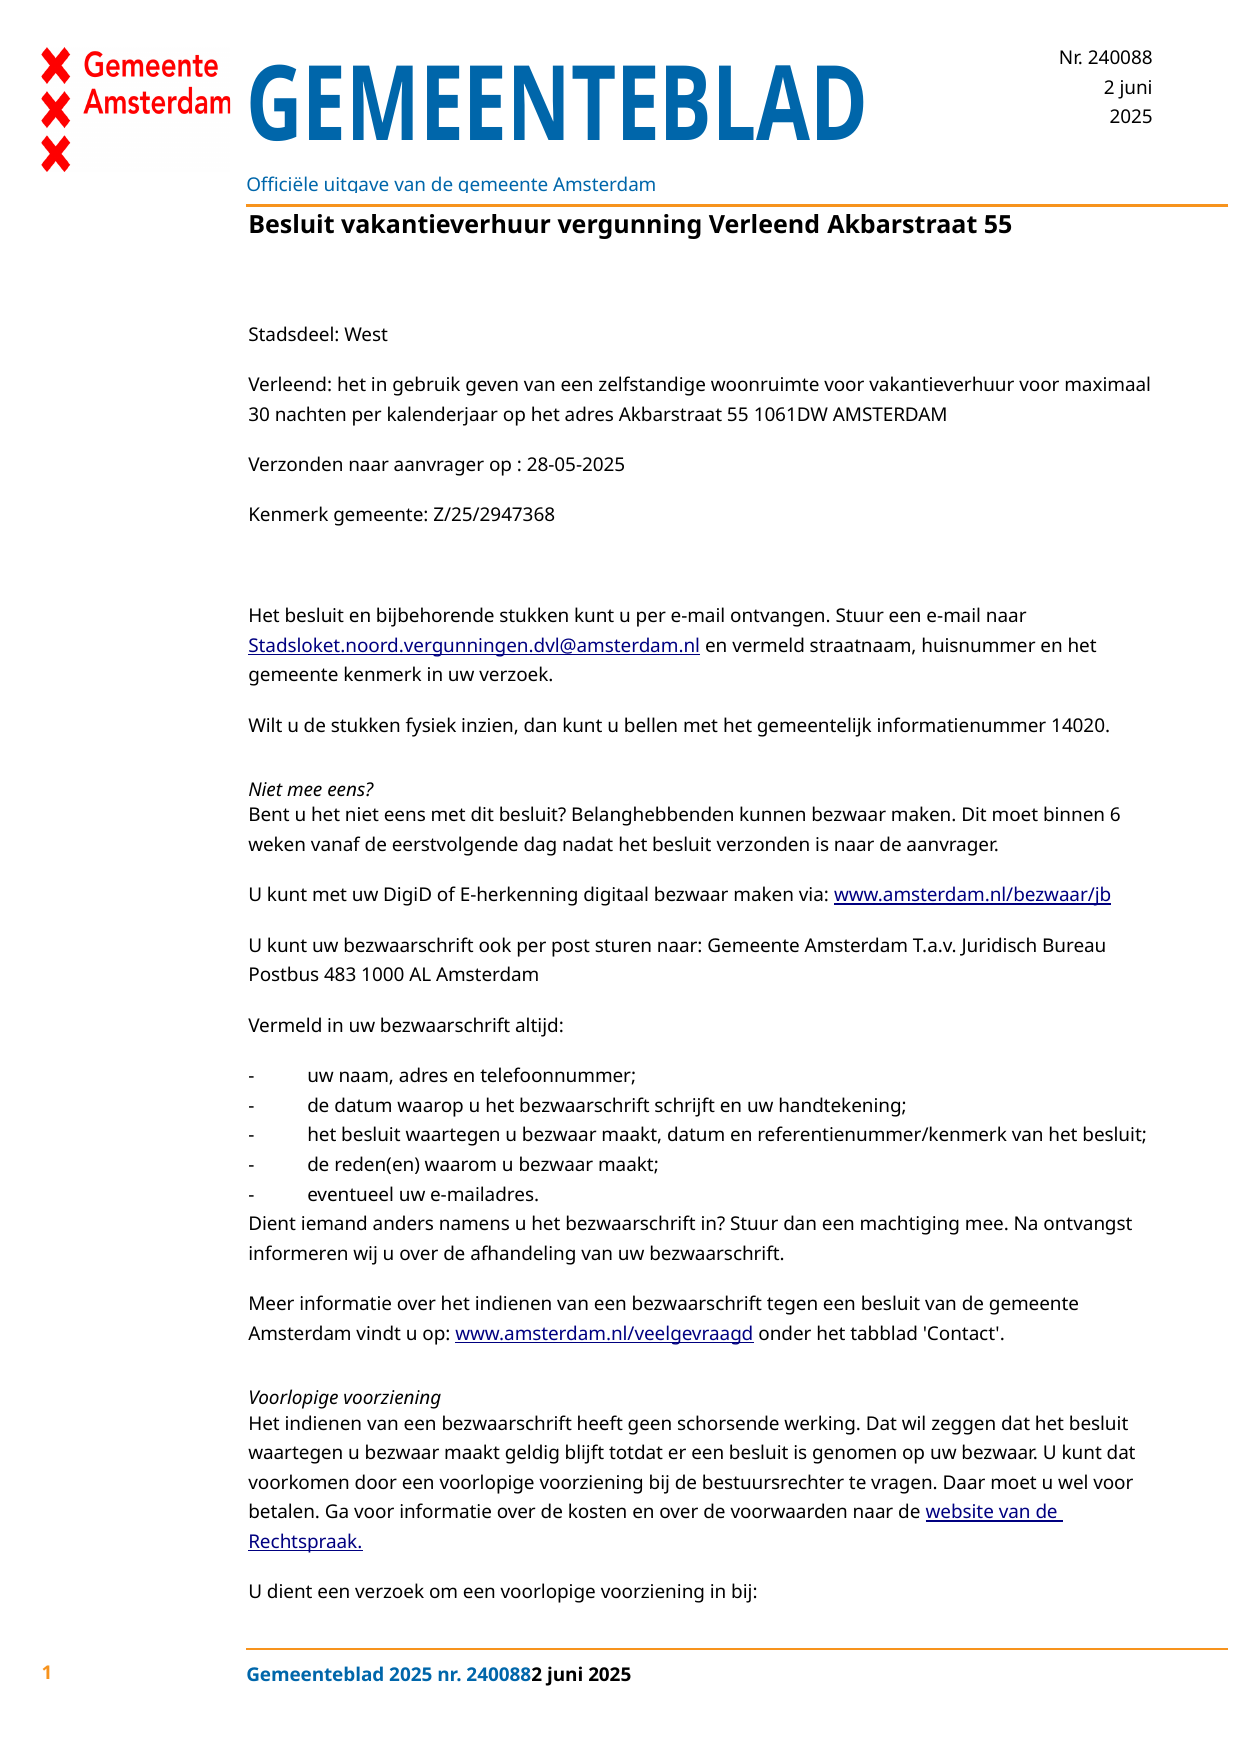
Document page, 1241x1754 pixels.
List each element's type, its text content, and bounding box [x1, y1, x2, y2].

text Besluit vakantieverhuur vergunning Verleend Akbarstraat 55 [248, 207, 1152, 241]
text Bent u het niet eens met dit besluit? Belanghebbenden kunnen bezwaar maken. Dit moet binnen 6 weken vanaf de eerstvolgende dag nadat het besluit verzonden is naar de aanvrager. [248, 802, 1152, 857]
text Het indienen van een bezwaarschrift heeft geen schorsende werking. Dat wil zeggen dat het besluit waartegen u bezwaar maakt geldig blijft totdat er een besluit is genomen op uw bezwaar. U kunt dat voorkomen door een voorlopige voorziening bij de bestuursrechter te vragen. Daar moet u wel voor betalen. Ga voor informatie over de kosten en over de voorwaarden naar de website van de Rechtspraak. [248, 1410, 1152, 1554]
text Voorlopige voorziening [248, 1384, 1152, 1410]
list eventueel uw e-mailadres. [248, 1181, 1152, 1207]
text Verzonden naar aanvrager op : 28-05-2025 [248, 451, 1152, 477]
list het besluit waartegen u bezwaar maakt, datum en referentienummer/kenmerk van het besluit; [248, 1122, 1152, 1147]
text Vermeld in uw bezwaarschrift altijd: [248, 1012, 1152, 1038]
text Stadsdeel: West [248, 321, 1152, 346]
text U kunt met uw DigiD of E-herkenning digitaal bezwaar maken via: www.amsterdam.nl/bezwaar/jb [248, 882, 1152, 907]
text Het besluit en bijbehorende stukken kunt u per e-mail ontvangen. Stuur een e-mail naar Stadsloket.noord.vergunningen.dvl@amsterdam.nl en vermeld straatnaam, huisnummer en het gemeente kenmerk in uw verzoek. [248, 602, 1152, 687]
text Niet mee eens? [248, 776, 1152, 802]
text Meer informatie over het indienen van een bezwaarschrift tegen een besluit van de gemeente Amsterdam vindt u op: www.amsterdam.nl/veelgevraagd onder het tabblad 'Contact'. [248, 1290, 1152, 1346]
list de datum waarop u het bezwaarschrift schrijft en uw handtekening; [248, 1092, 1152, 1118]
text Kenmerk gemeente: Z/25/2947368 [248, 502, 1152, 527]
picture [41, 47, 231, 172]
text Wilt u de stukken fysiek inzien, dan kunt u bellen met het gemeentelijk informatienummer 14020. [248, 712, 1152, 738]
text Verleend: het in gebruik geven van een zelfstandige woonruimte voor vakantieverhuur voor maximaal 30 nachten per kalenderjaar op het adres Akbarstraat 55 1061DW AMSTERDAM [248, 371, 1152, 426]
text U kunt uw bezwaarschrift ook per post sturen naar: Gemeente Amsterdam T.a.v. Juridisch Bureau Postbus 483 1000 AL Amsterdam [248, 932, 1152, 987]
list uw naam, adres en telefoonnummer; [248, 1062, 1152, 1088]
list de reden(en) waarom u bezwaar maakt; [248, 1151, 1152, 1177]
text U dient een verzoek om een voorlopige voorziening in bij: [248, 1578, 1152, 1604]
text Dient iemand anders namens u het bezwaarschrift in? Stuur dan een machtiging mee. Na ontvangst informeren wij u over de afhandeling van uw bezwaarschrift. [248, 1210, 1152, 1266]
